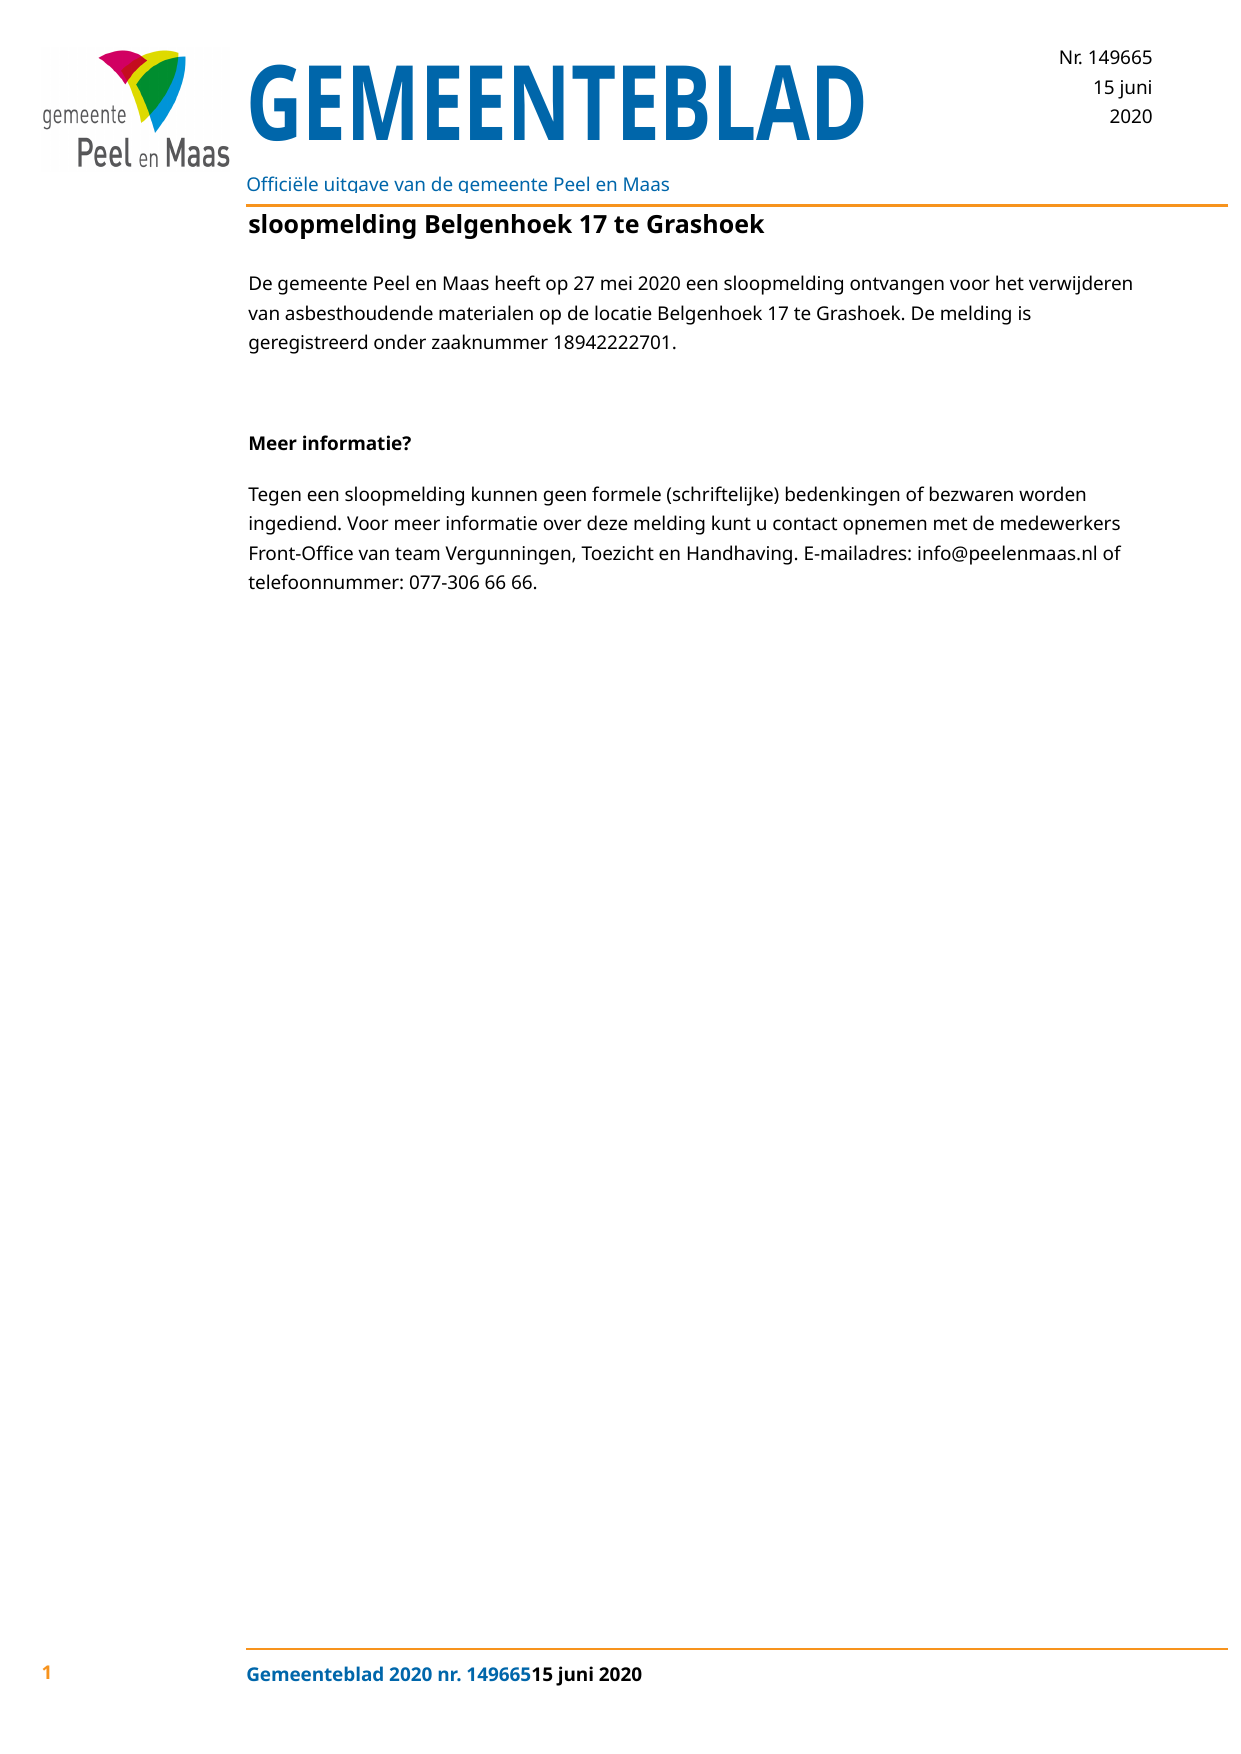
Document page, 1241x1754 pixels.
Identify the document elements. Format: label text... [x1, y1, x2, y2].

text De gemeente Peel en Maas heeft op 27 mei 2020 een sloopmelding ontvangen voor het verwijderen van asbesthoudende materialen op de locatie Belgenhoek 17 te Grashoek. De melding is geregistreerd onder zaaknummer 18942222701. [248, 270, 1152, 355]
text Tegen een sloopmelding kunnen geen formele (schriftelijke) bedenkingen of bezwaren worden ingediend. Voor meer informatie over deze melding kunt u contact opnemen met de medewerkers Front-Office van team Vergunningen, Toezicht en Handhaving. E-mailadres: info@peelenmaas.nl of telefoonnummer: 077-306 66 66. [248, 481, 1152, 595]
text sloopmelding Belgenhoek 17 te Grashoek [248, 207, 1152, 241]
picture [41, 47, 231, 172]
text Meer informatie? [248, 430, 1152, 456]
